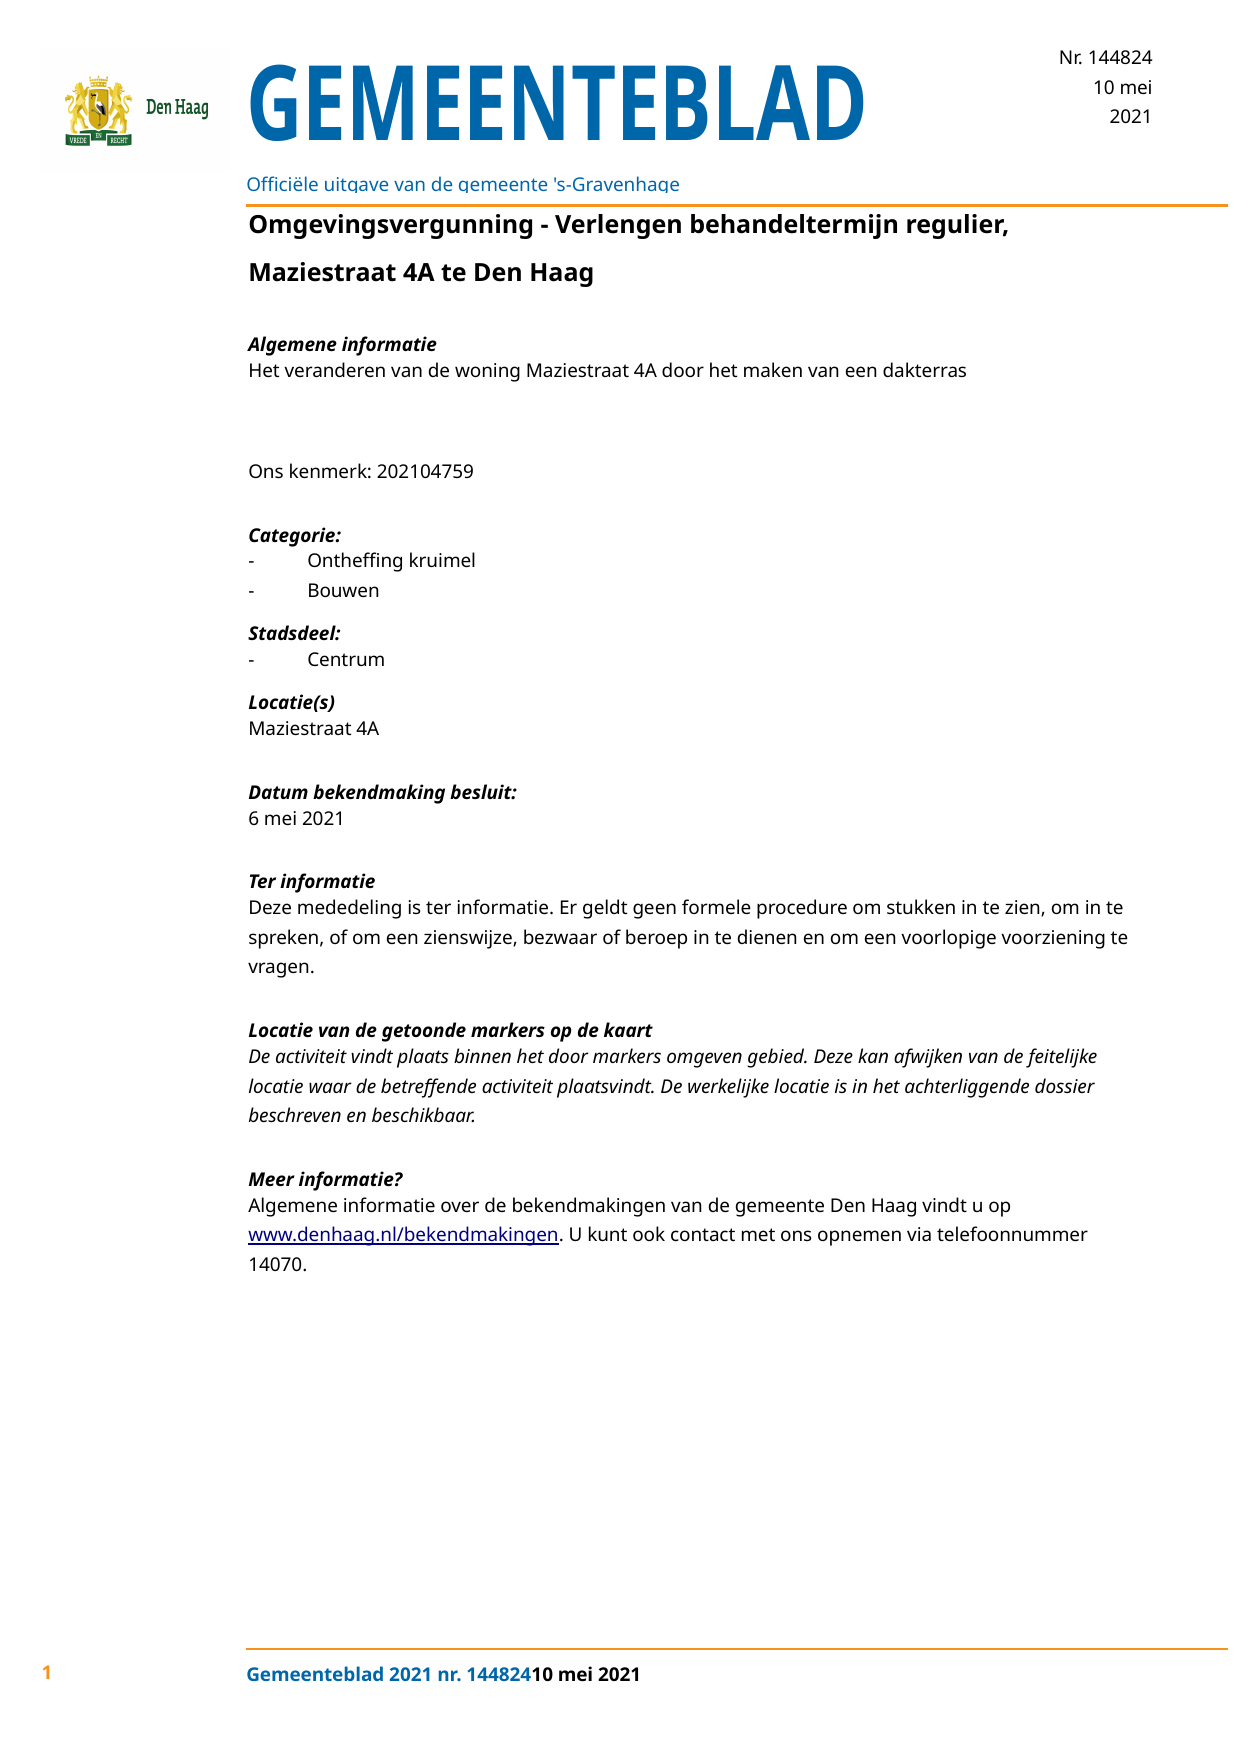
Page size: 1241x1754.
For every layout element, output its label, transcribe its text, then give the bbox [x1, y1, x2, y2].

text Het veranderen van de woning Maziestraat 4A door het maken van een dakterras [248, 357, 1152, 383]
text Locatie van de getoonde markers op de kaart [248, 1017, 1152, 1043]
text Categorie: [248, 522, 1152, 548]
text Omgevingsvergunning - Verlengen behandeltermijn regulier, Maziestraat 4A te Den Haag [248, 207, 1152, 288]
picture [41, 47, 231, 172]
text Ter informatie [248, 869, 1152, 894]
text Locatie(s) [248, 689, 1152, 715]
text Algemene informatie over de bekendmakingen van de gemeente Den Haag vindt u op www.denhaag.nl/bekendmakingen. U kunt ook contact met ons opnemen via telefoonnummer 14070. [248, 1192, 1152, 1277]
text Stadsdeel: [248, 620, 1152, 646]
text Ons kenmerk: 202104759 [248, 458, 1152, 484]
list Ontheffing kruimel [248, 548, 1152, 573]
text Algemene informatie [248, 331, 1152, 357]
text Datum bekendmaking besluit: [248, 779, 1152, 805]
list Centrum [248, 646, 1152, 672]
text 6 mei 2021 [248, 805, 1152, 830]
text Meer informatie? [248, 1166, 1152, 1192]
text Maziestraat 4A [248, 715, 1152, 741]
text Deze mededeling is ter informatie. Er geldt geen formele procedure om stukken in te zien, om in te spreken, of om een zienswijze, bezwaar of beroep in te dienen en om een voorlopige voorziening te vragen. [248, 894, 1152, 979]
text De activiteit vindt plaats binnen het door markers omgeven gebied. Deze kan afwijken van de feitelijke locatie waar de betreffende activiteit plaatsvindt. De werkelijke locatie is in het achterliggende dossier beschreven en beschikbaar. [248, 1043, 1152, 1128]
list Bouwen [248, 577, 1152, 603]
